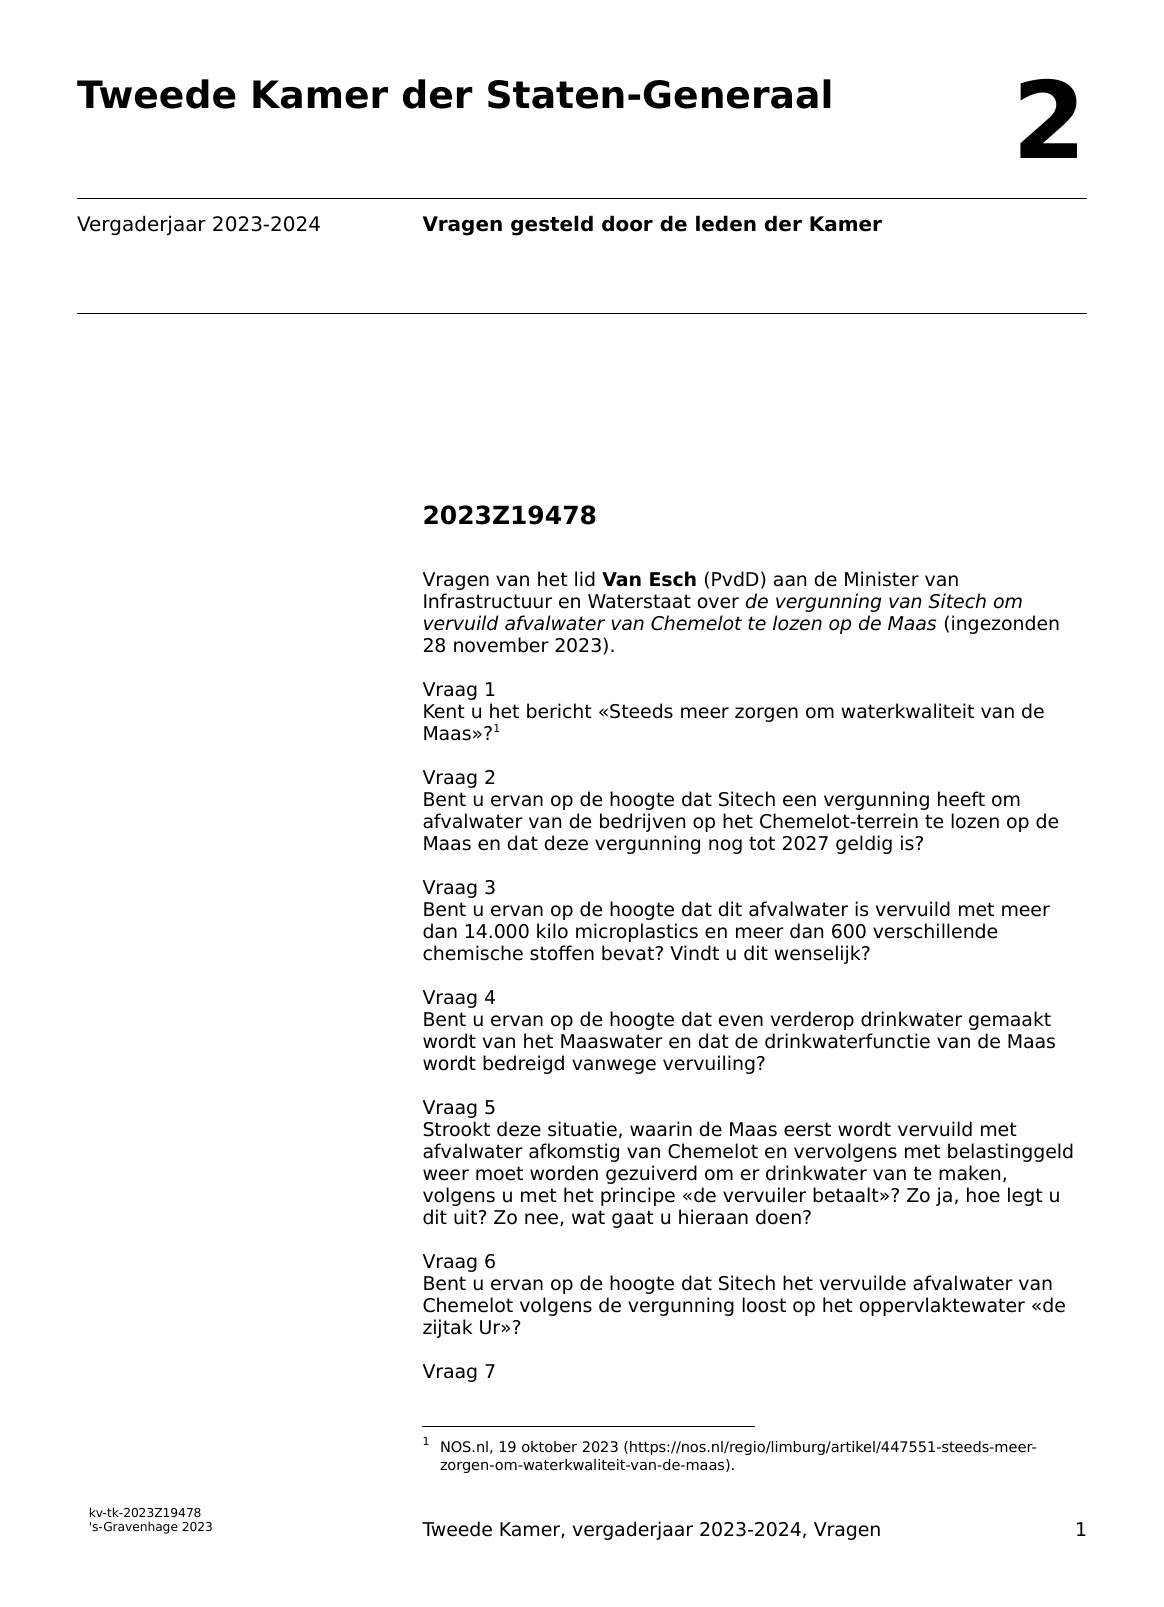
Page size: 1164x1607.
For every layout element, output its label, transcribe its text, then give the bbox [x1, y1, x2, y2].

text Vragen van het lid Van Esch (PvdD) aan de Minister van Infrastructuur en Waterstaat over de vergunning van Sitech om vervuild afvalwater van Chemelot te lozen op de Maas (ingezonden 28 november 2023). [422, 569, 1087, 657]
text Strookt deze situatie, waarin de Maas eerst wordt vervuild met afvalwater afkomstig van Chemelot en vervolgens met belastinggeld weer moet worden gezuiverd om er drinkwater van te maken, volgens u met het principe «de vervuiler betaalt»? Zo ja, hoe legt u dit uit? Zo nee, wat gaat u hieraan doen? [422, 1119, 1087, 1229]
text 2023Z19478 [422, 501, 1087, 531]
table_header 2 [886, 59, 1087, 198]
text Vraag 1 [422, 679, 1087, 701]
text Vraag 4 [422, 987, 1087, 1009]
text Bent u ervan op de hoogte dat Sitech het vervuilde afvalwater van Chemelot volgens de vergunning loost op het oppervlaktewater «de zijtak Ur»? [422, 1273, 1087, 1339]
text Vraag 3 [422, 877, 1087, 899]
text Bent u ervan op de hoogte dat dit afvalwater is vervuild met meer dan 14.000 kilo microplastics en meer dan 600 verschillende chemische stoffen bevat? Vindt u dit wenselijk? [422, 899, 1087, 965]
table_cell Vergaderjaar 2023-2024 [77, 199, 422, 313]
table_header Tweede Kamer der Staten-Generaal [77, 59, 886, 198]
text Vraag 7 [422, 1361, 1087, 1383]
table_cell Vragen gesteld door de leden der Kamer [422, 199, 1087, 313]
text Vraag 6 [422, 1251, 1087, 1273]
text NOS.nl, 19 oktober 2023 (https://nos.nl/regio/limburg/artikel/447551-steeds-meer-zorgen-om-waterkwaliteit-van-de-maas). [422, 1435, 1087, 1474]
text 's-Gravenhage 2023 [88, 1520, 323, 1534]
text Kent u het bericht «Steeds meer zorgen om waterkwaliteit van de Maas»? [422, 701, 1087, 745]
text Vraag 5 [422, 1097, 1087, 1119]
text Bent u ervan op de hoogte dat even verderop drinkwater gemaakt wordt van het Maaswater en dat de drinkwaterfunctie van de Maas wordt bedreigd vanwege vervuiling? [422, 1009, 1087, 1075]
text Bent u ervan op de hoogte dat Sitech een vergunning heeft om afvalwater van de bedrijven op het Chemelot-terrein te lozen op de Maas en dat deze vergunning nog tot 2027 geldig is? [422, 789, 1087, 855]
text kv-tk-2023Z19478 [88, 1506, 323, 1520]
text Vraag 2 [422, 767, 1087, 789]
